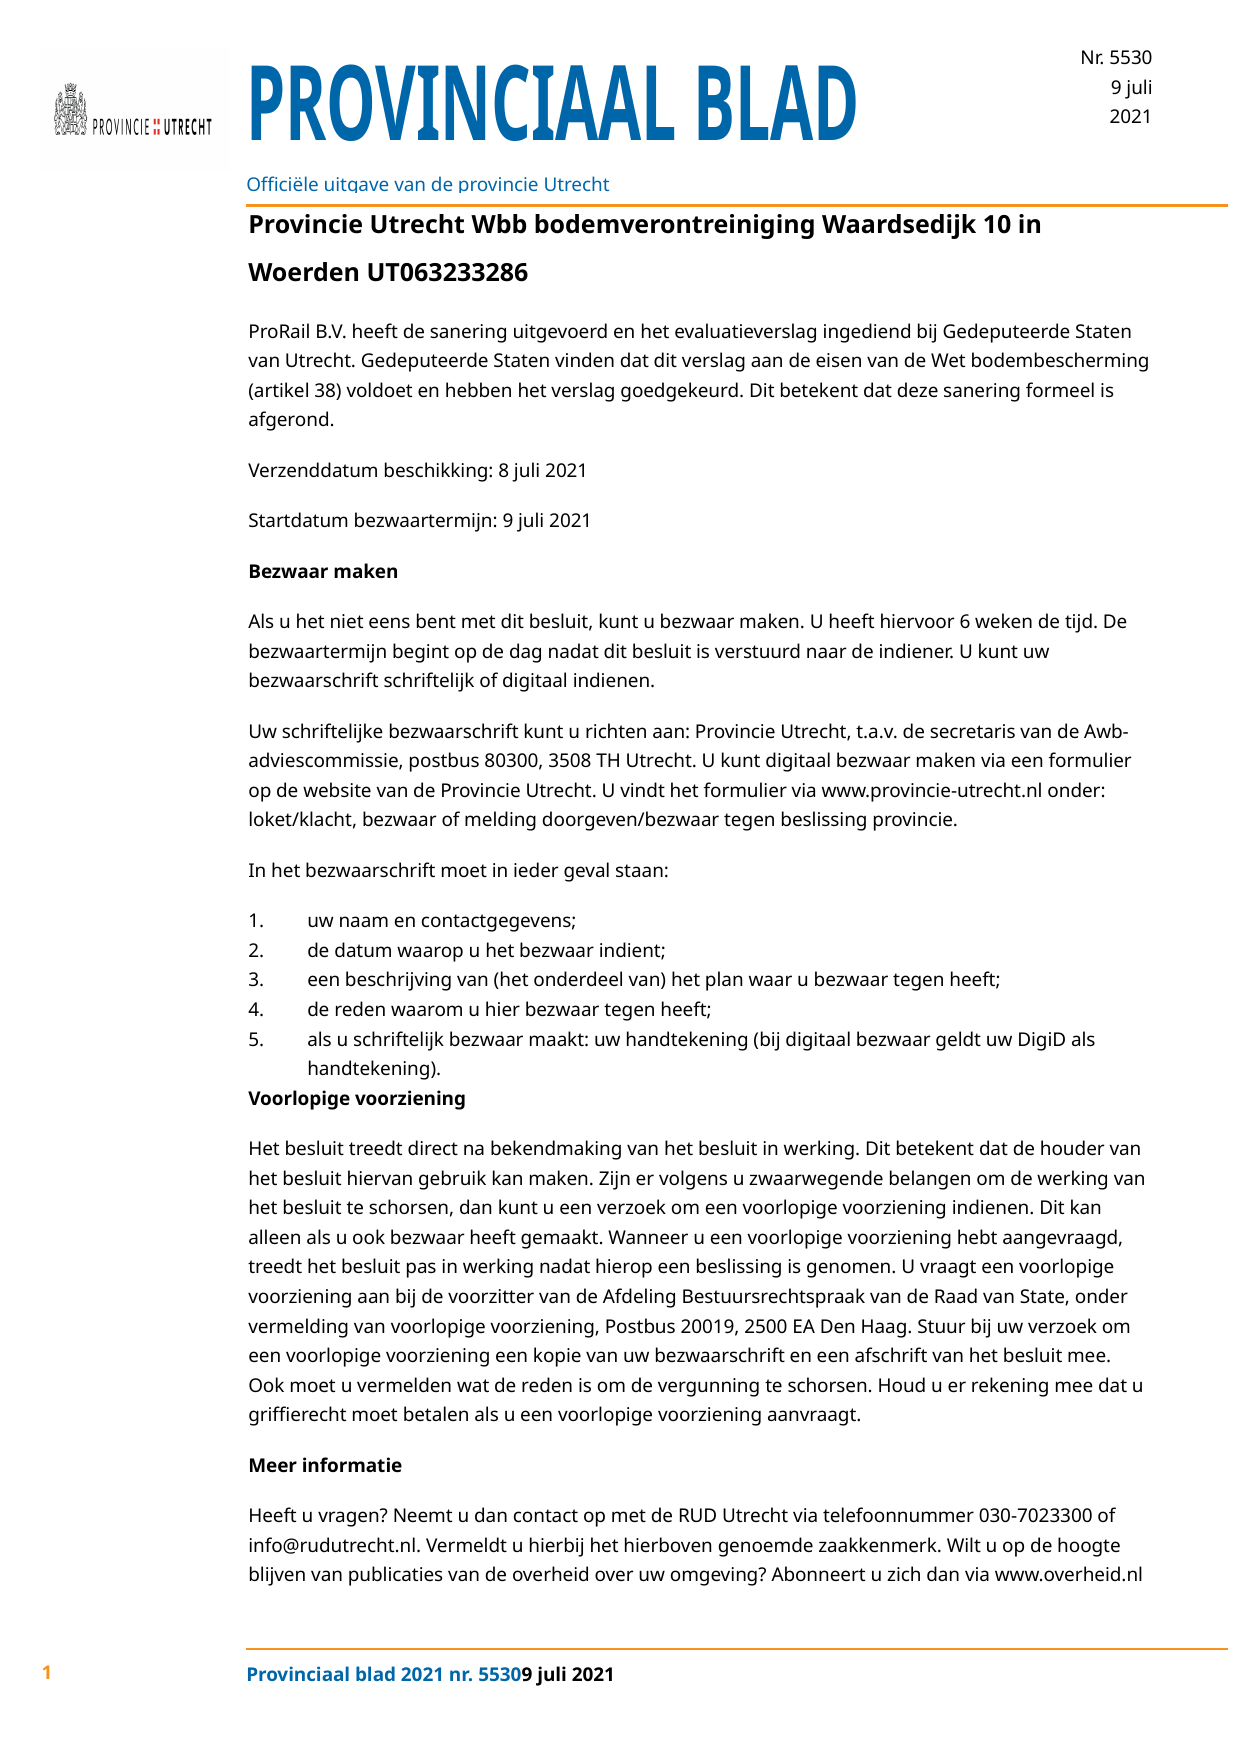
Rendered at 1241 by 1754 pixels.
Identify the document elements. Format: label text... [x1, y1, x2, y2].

text Als u het niet eens bent met dit besluit, kunt u bezwaar maken. U heeft hiervoor 6 weken de tijd. De bezwaartermijn begint op de dag nadat dit besluit is verstuurd naar de indiener. U kunt uw bezwaarschrift schriftelijk of digitaal indienen. [248, 608, 1152, 693]
list de datum waarop u het bezwaar indient; [248, 937, 1152, 963]
text Provincie Utrecht Wbb bodemverontreiniging Waardsedijk 10 in Woerden UT063233286 [248, 207, 1152, 288]
text ProRail B.V. heeft de sanering uitgevoerd en het evaluatieverslag ingediend bij Gedeputeerde Staten van Utrecht. Gedeputeerde Staten vinden dat dit verslag aan de eisen van de Wet bodembescherming (artikel 38) voldoet en hebben het verslag goedgekeurd. Dit betekent dat deze sanering formeel is afgerond. [248, 318, 1152, 432]
list de reden waarom u hier bezwaar tegen heeft; [248, 996, 1152, 1022]
text Bezwaar maken [248, 558, 1152, 584]
picture [41, 47, 231, 172]
text Voorlopige voorziening [248, 1085, 1152, 1111]
text Heeft u vragen? Neemt u dan contact op met de RUD Utrecht via telefoonnummer 030-7023300 of info@rudutrecht.nl. Vermeldt u hierbij het hierboven genoemde zaakkenmerk. Wilt u op de hoogte blijven van publicaties van de overheid over uw omgeving? Abonneert u zich dan via www.overheid.nl [248, 1502, 1152, 1587]
text Startdatum bezwaartermijn: 9 juli 2021 [248, 507, 1152, 533]
text Verzenddatum beschikking: 8 juli 2021 [248, 457, 1152, 483]
list uw naam en contactgegevens; [248, 907, 1152, 933]
text Uw schriftelijke bezwaarschrift kunt u richten aan: Provincie Utrecht, t.a.v. de secretaris van de Awb-adviescommissie, postbus 80300, 3508 TH Utrecht. U kunt digitaal bezwaar maken via een formulier op de website van de Provincie Utrecht. U vindt het formulier via www.provincie-utrecht.nl onder: loket/klacht, bezwaar of melding doorgeven/bezwaar tegen beslissing provincie. [248, 718, 1152, 832]
text In het bezwaarschrift moet in ieder geval staan: [248, 857, 1152, 883]
text Het besluit treedt direct na bekendmaking van het besluit in werking. Dit betekent dat de houder van het besluit hiervan gebruik kan maken. Zijn er volgens u zwaarwegende belangen om de werking van het besluit te schorsen, dan kunt u een verzoek om een voorlopige voorziening indienen. Dit kan alleen als u ook bezwaar heeft gemaakt. Wanneer u een voorlopige voorziening hebt aangevraagd, treedt het besluit pas in werking nadat hierop een beslissing is genomen. U vraagt een voorlopige voorziening aan bij de voorzitter van de Afdeling Bestuursrechtspraak van de Raad van State, onder vermelding van voorlopige voorziening, Postbus 20019, 2500 EA Den Haag. Stuur bij uw verzoek om een voorlopige voorziening een kopie van uw bezwaarschrift en een afschrift van het besluit mee. Ook moet u vermelden wat de reden is om de vergunning te schorsen. Houd u er rekening mee dat u griffierecht moet betalen als u een voorlopige voorziening aanvraagt. [248, 1135, 1152, 1427]
text Meer informatie [248, 1452, 1152, 1478]
list als u schriftelijk bezwaar maakt: uw handtekening (bij digitaal bezwaar geldt uw DigiD als handtekening). [248, 1026, 1152, 1081]
list een beschrijving van (het onderdeel van) het plan waar u bezwaar tegen heeft; [248, 967, 1152, 992]
